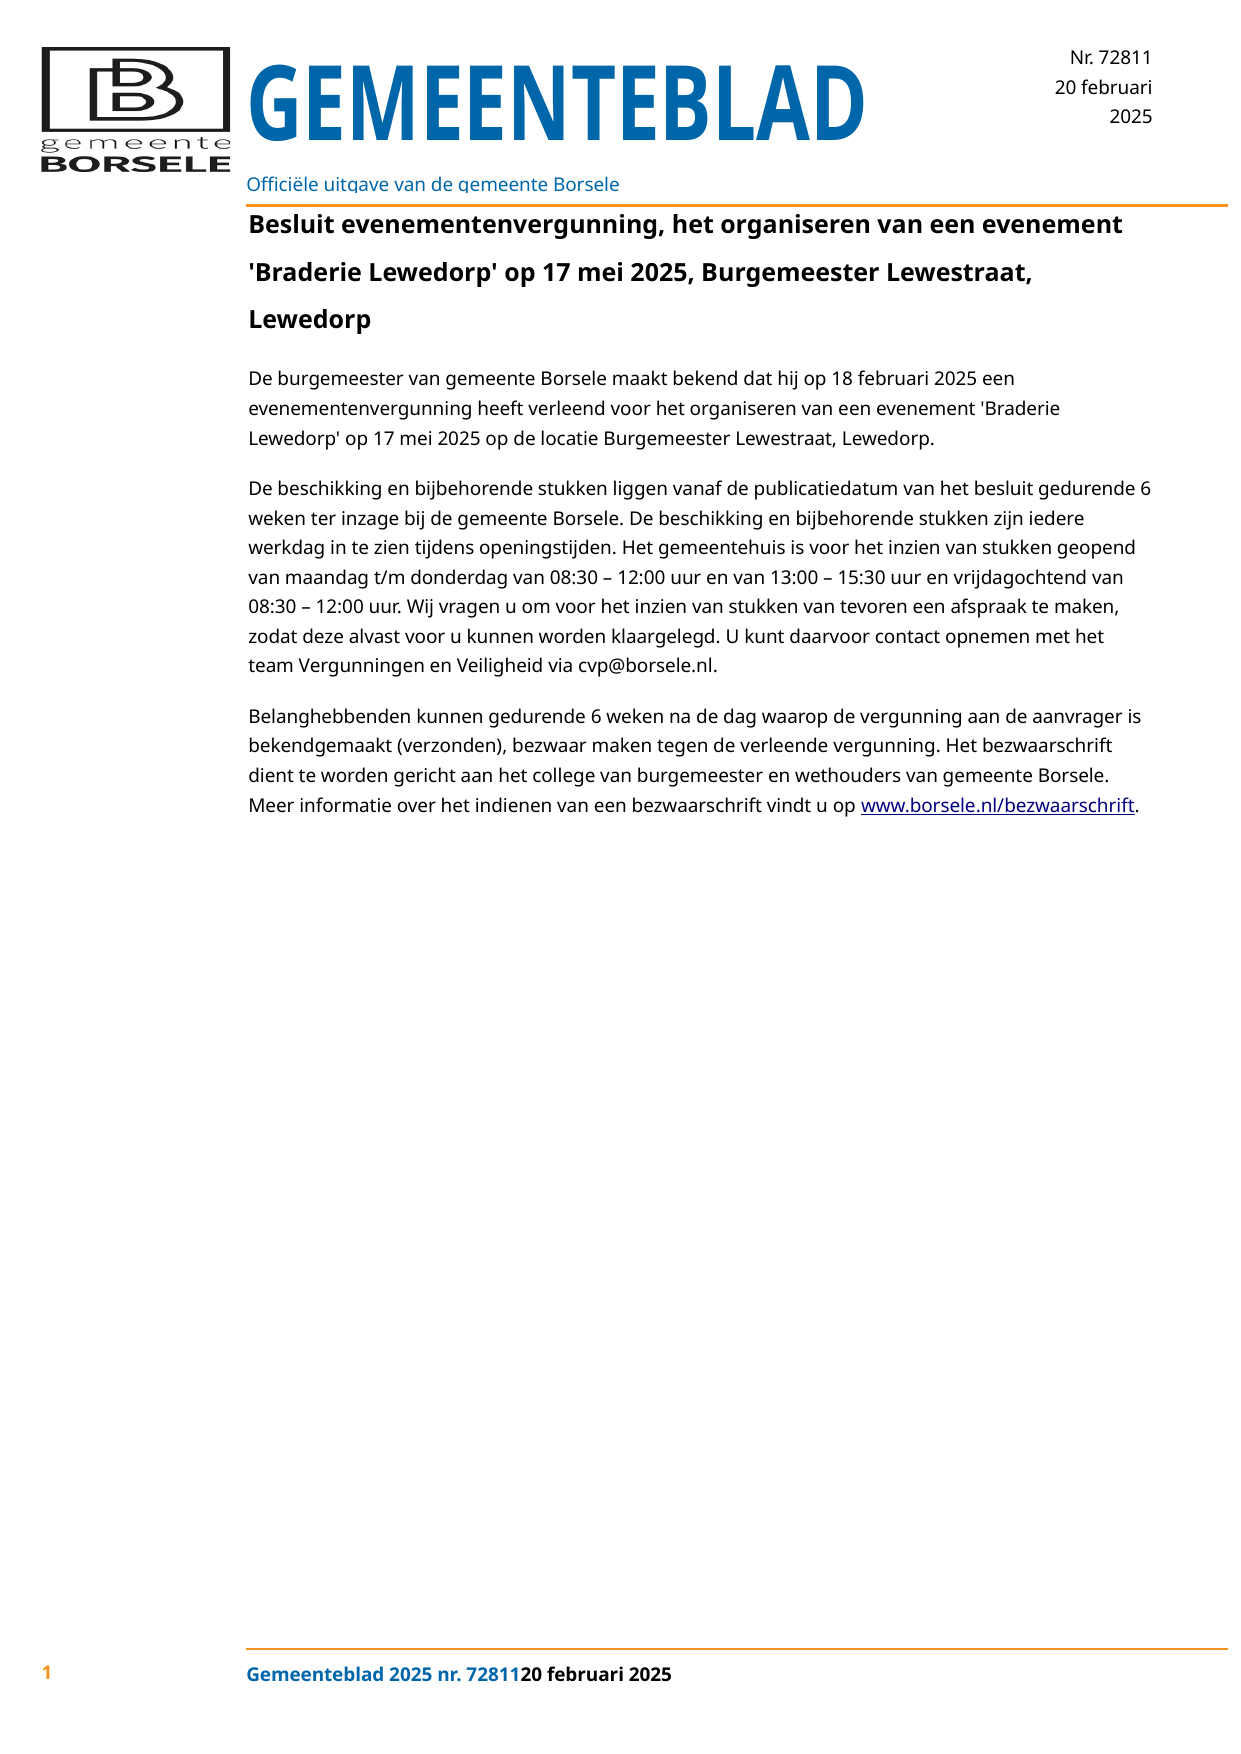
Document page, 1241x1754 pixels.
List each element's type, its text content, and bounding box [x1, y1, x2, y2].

text Besluit evenementenvergunning, het organiseren van een evenement 'Braderie Lewedorp' op 17 mei 2025, Burgemeester Lewestraat, Lewedorp [248, 207, 1152, 336]
text De beschikking en bijbehorende stukken liggen vanaf de publicatiedatum van het besluit gedurende 6 weken ter inzage bij de gemeente Borsele. De beschikking en bijbehorende stukken zijn iedere werkdag in te zien tijdens openingstijden. Het gemeentehuis is voor het inzien van stukken geopend van maandag t/m donderdag van 08:30 – 12:00 uur en van 13:00 – 15:30 uur en vrijdagochtend van 08:30 – 12:00 uur. Wij vragen u om voor het inzien van stukken van tevoren een afspraak te maken, zodat deze alvast voor u kunnen worden klaargelegd. U kunt daarvoor contact opnemen met het team Vergunningen en Veiligheid via cvp@borsele.nl. [248, 475, 1152, 678]
text Belanghebbenden kunnen gedurende 6 weken na de dag waarop de vergunning aan de aanvrager is bekendgemaakt (verzonden), bezwaar maken tegen de verleende vergunning. Het bezwaarschrift dient te worden gericht aan het college van burgemeester en wethouders van gemeente Borsele. Meer informatie over het indienen van een bezwaarschrift vindt u op www.borsele.nl/bezwaarschrift. [248, 703, 1152, 817]
picture [41, 47, 231, 172]
text De burgemeester van gemeente Borsele maakt bekend dat hij op 18 februari 2025 een evenementenvergunning heeft verleend voor het organiseren van een evenement 'Braderie Lewedorp' op 17 mei 2025 op de locatie Burgemeester Lewestraat, Lewedorp. [248, 366, 1152, 450]
